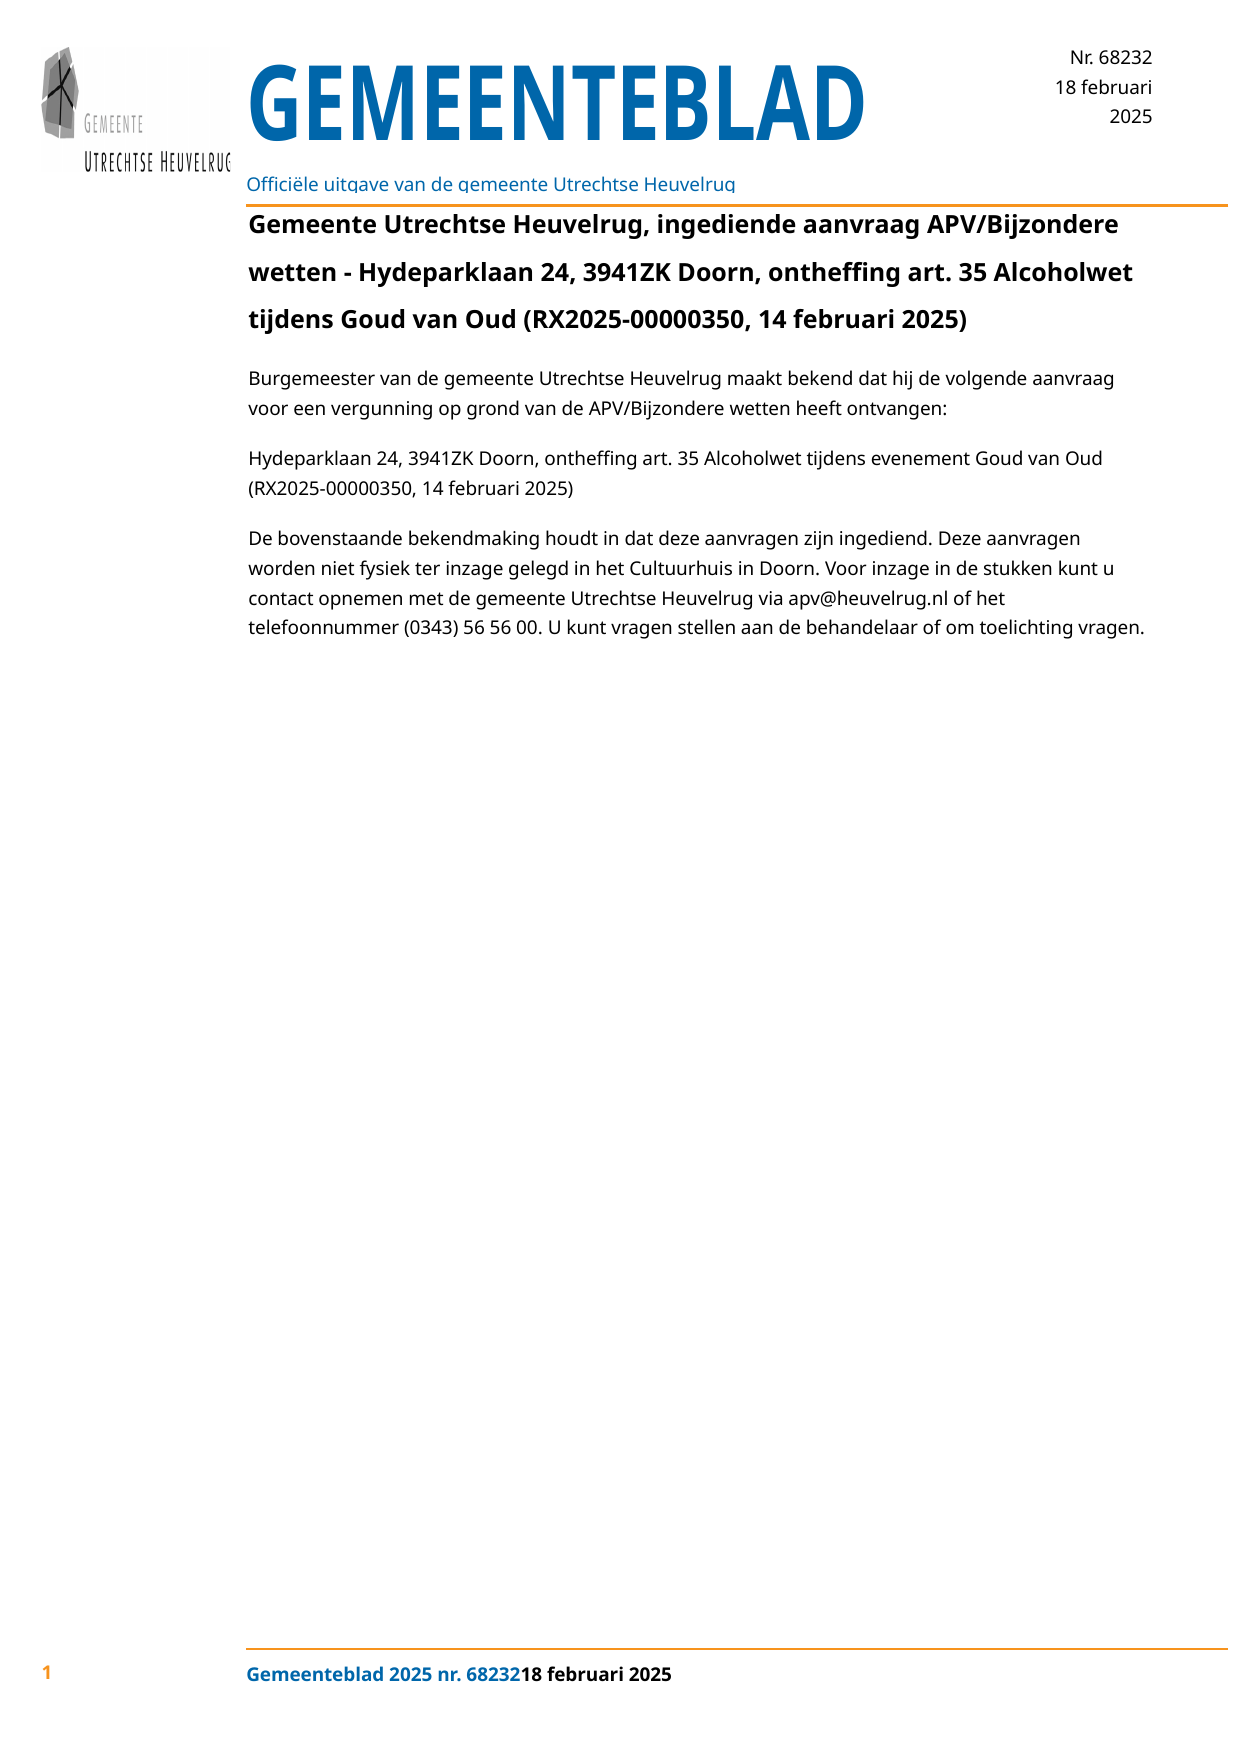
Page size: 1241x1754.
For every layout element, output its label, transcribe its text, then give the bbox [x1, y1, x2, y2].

text Gemeente Utrechtse Heuvelrug, ingediende aanvraag APV/Bijzondere wetten - Hydeparklaan 24, 3941ZK Doorn, ontheffing art. 35 Alcoholwet tijdens Goud van Oud (RX2025-00000350, 14 februari 2025) [248, 207, 1152, 336]
text Burgemeester van de gemeente Utrechtse Heuvelrug maakt bekend dat hij de volgende aanvraag voor een vergunning op grond van de APV/Bijzondere wetten heeft ontvangen: [248, 366, 1152, 421]
picture [41, 47, 231, 172]
text De bovenstaande bekendmaking houdt in dat deze aanvragen zijn ingediend. Deze aanvragen worden niet fysiek ter inzage gelegd in het Cultuurhuis in Doorn. Voor inzage in de stukken kunt u contact opnemen met de gemeente Utrechtse Heuvelrug via apv@heuvelrug.nl of het telefoonnummer (0343) 56 56 00. U kunt vragen stellen aan de behandelaar of om toelichting vragen. [248, 526, 1152, 640]
text Hydeparklaan 24, 3941ZK Doorn, ontheffing art. 35 Alcoholwet tijdens evenement Goud van Oud (RX2025-00000350, 14 februari 2025) [248, 446, 1152, 501]
